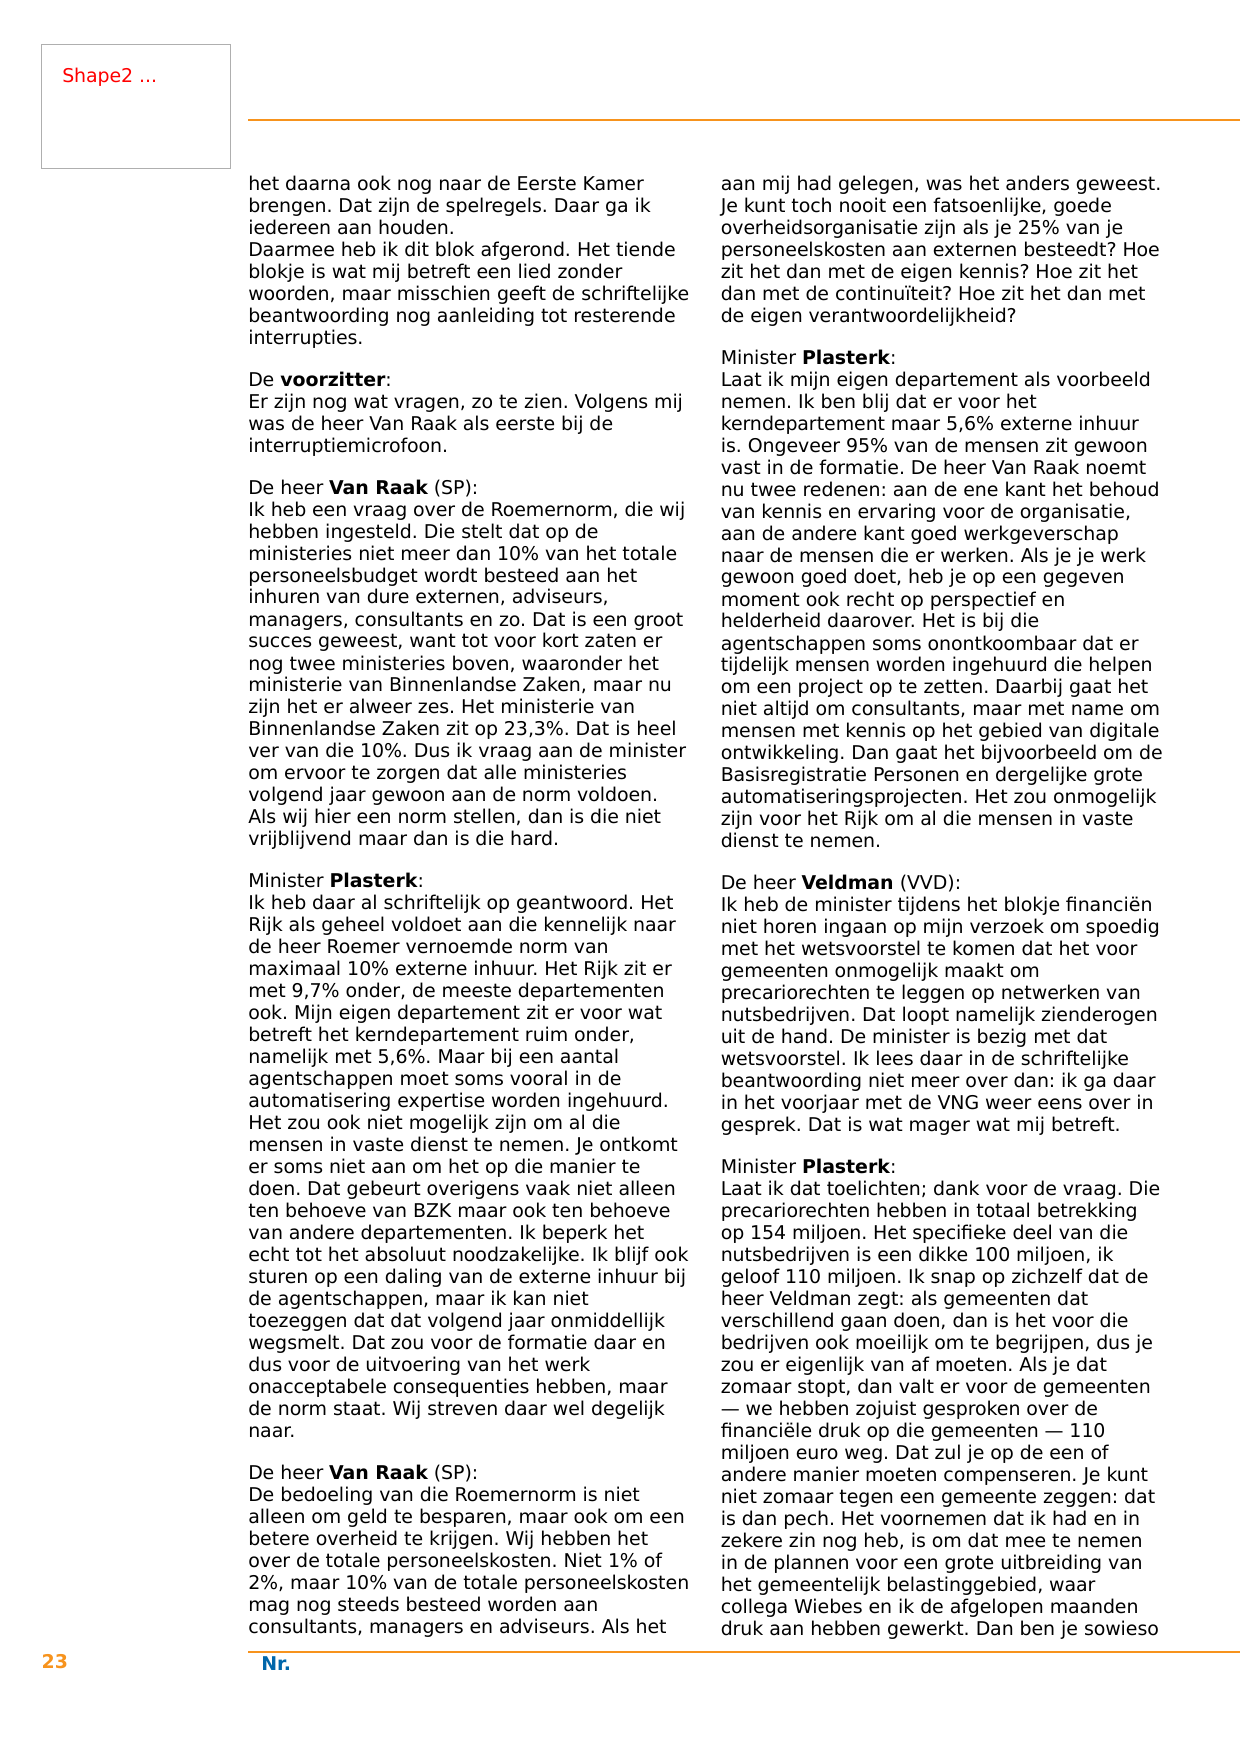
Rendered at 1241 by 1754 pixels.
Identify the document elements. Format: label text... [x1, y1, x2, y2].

text De heer Van Raak (SP): [248, 477, 691, 498]
text Ik heb de minister tijdens het blokje financiën niet horen ingaan op mijn verzoek om spoedig met het wetsvoorstel te komen dat het voor gemeenten onmogelijk maakt om precariorechten te leggen op netwerken van nutsbedrijven. Dat loopt namelijk zienderogen uit de hand. De minister is bezig met dat wetsvoorstel. Ik lees daar in de schriftelijke beantwoording niet meer over dan: ik ga daar in het voorjaar met de VNG weer eens over in gesprek. Dat is wat mager wat mij betreft. [721, 894, 1163, 1136]
text Ik heb een vraag over de Roemernorm, die wij hebben ingesteld. Die stelt dat op de ministeries niet meer dan 10% van het totale personeelsbudget wordt besteed aan het inhuren van dure externen, adviseurs, managers, consultants en zo. Dat is een groot succes geweest, want tot voor kort zaten er nog twee ministeries boven, waaronder het ministerie van Binnenlandse Zaken, maar nu zijn het er alweer zes. Het ministerie van Binnenlandse Zaken zit op 23,3%. Dat is heel ver van die 10%. Dus ik vraag aan de minister om ervoor te zorgen dat alle ministeries volgend jaar gewoon aan de norm voldoen. Als wij hier een norm stellen, dan is die niet vrijblijvend maar dan is die hard. [248, 498, 691, 850]
text aan mij had gelegen, was het anders geweest. Je kunt toch nooit een fatsoenlijke, goede overheidsorganisatie zijn als je 25% van je personeelskosten aan externen besteedt? Hoe zit het dan met de eigen kennis? Hoe zit het dan met de continuïteit? Hoe zit het dan met de eigen verantwoordelijkheid? [721, 173, 1163, 327]
text De heer Veldman (VVD): [721, 872, 1163, 894]
text Laat ik mijn eigen departement als voorbeeld nemen. Ik ben blij dat er voor het kerndepartement maar 5,6% externe inhuur is. Ongeveer 95% van de mensen zit gewoon vast in de formatie. De heer Van Raak noemt nu twee redenen: aan de ene kant het behoud van kennis en ervaring voor de organisatie, aan de andere kant goed werkgeverschap naar de mensen die er werken. Als je je werk gewoon goed doet, heb je op een gegeven moment ook recht op perspectief en helderheid daarover. Het is bij die agentschappen soms onontkoombaar dat er tijdelijk mensen worden ingehuurd die helpen om een project op te zetten. Daarbij gaat het niet altijd om consultants, maar met name om mensen met kennis op het gebied van digitale ontwikkeling. Dan gaat het bijvoorbeeld om de Basisregistratie Personen en dergelijke grote automatiseringsprojecten. Het zou onmogelijk zijn voor het Rijk om al die mensen in vaste dienst te nemen. [721, 369, 1163, 852]
text Ik heb daar al schriftelijk op geantwoord. Het Rijk als geheel voldoet aan die kennelijk naar de heer Roemer vernoemde norm van maximaal 10% externe inhuur. Het Rijk zit er met 9,7% onder, de meeste departementen ook. Mijn eigen departement zit er voor wat betreft het kerndepartement ruim onder, namelijk met 5,6%. Maar bij een aantal agentschappen moet soms vooral in de automatisering expertise worden ingehuurd. Het zou ook niet mogelijk zijn om al die mensen in vaste dienst te nemen. Je ontkomt er soms niet aan om het op die manier te doen. Dat gebeurt overigens vaak niet alleen ten behoeve van BZK maar ook ten behoeve van andere departementen. Ik beperk het echt tot het absoluut noodzakelijke. Ik blijf ook sturen op een daling van de externe inhuur bij de agentschappen, maar ik kan niet toezeggen dat dat volgend jaar onmiddellijk wegsmelt. Dat zou voor de formatie daar en dus voor de uitvoering van het werk onacceptabele consequenties hebben, maar de norm staat. Wij streven daar wel degelijk naar. [248, 892, 691, 1442]
text De heer Van Raak (SP): [248, 1462, 691, 1484]
text Laat ik dat toelichten; dank voor de vraag. Die precariorechten hebben in totaal betrekking op 154 miljoen. Het specifieke deel van die nutsbedrijven is een dikke 100 miljoen, ik geloof 110 miljoen. Ik snap op zichzelf dat de heer Veldman zegt: als gemeenten dat verschillend gaan doen, dan is het voor die bedrijven ook moeilijk om te begrijpen, dus je zou er eigenlijk van af moeten. Als je dat zomaar stopt, dan valt er voor de gemeenten — we hebben zojuist gesproken over de financiële druk op die gemeenten — 110 miljoen euro weg. Dat zul je op de een of andere manier moeten compenseren. Je kunt niet zomaar tegen een gemeente zeggen: dat is dan pech. Het voornemen dat ik had en in zekere zin nog heb, is om dat mee te nemen in de plannen voor een grote uitbreiding van het gemeentelijk belastinggebied, waar collega Wiebes en ik de afgelopen maanden druk aan hebben gewerkt. Dan ben je sowieso [721, 1178, 1163, 1639]
text De bedoeling van die Roemernorm is niet alleen om geld te besparen, maar ook om een betere overheid te krijgen. Wij hebben het over de totale personeelskosten. Niet 1% of 2%, maar 10% van de totale personeelskosten mag nog steeds besteed worden aan consultants, managers en adviseurs. Als het [248, 1484, 691, 1637]
text het daarna ook nog naar de Eerste Kamer brengen. Dat zijn de spelregels. Daar ga ik iedereen aan houden. [248, 173, 691, 239]
text De voorzitter: [248, 369, 691, 391]
text Minister Plasterk: [248, 870, 691, 892]
text Minister Plasterk: [721, 347, 1163, 369]
text Daarmee heb ik dit blok afgerond. Het tiende blokje is wat mij betreft een lied zonder woorden, maar misschien geeft de schriftelijke beantwoording nog aanleiding tot resterende interrupties. [248, 239, 691, 349]
text Minister Plasterk: [721, 1156, 1163, 1178]
text Er zijn nog wat vragen, zo te zien. Volgens mij was de heer Van Raak als eerste bij de interruptiemicrofoon. [248, 391, 691, 457]
